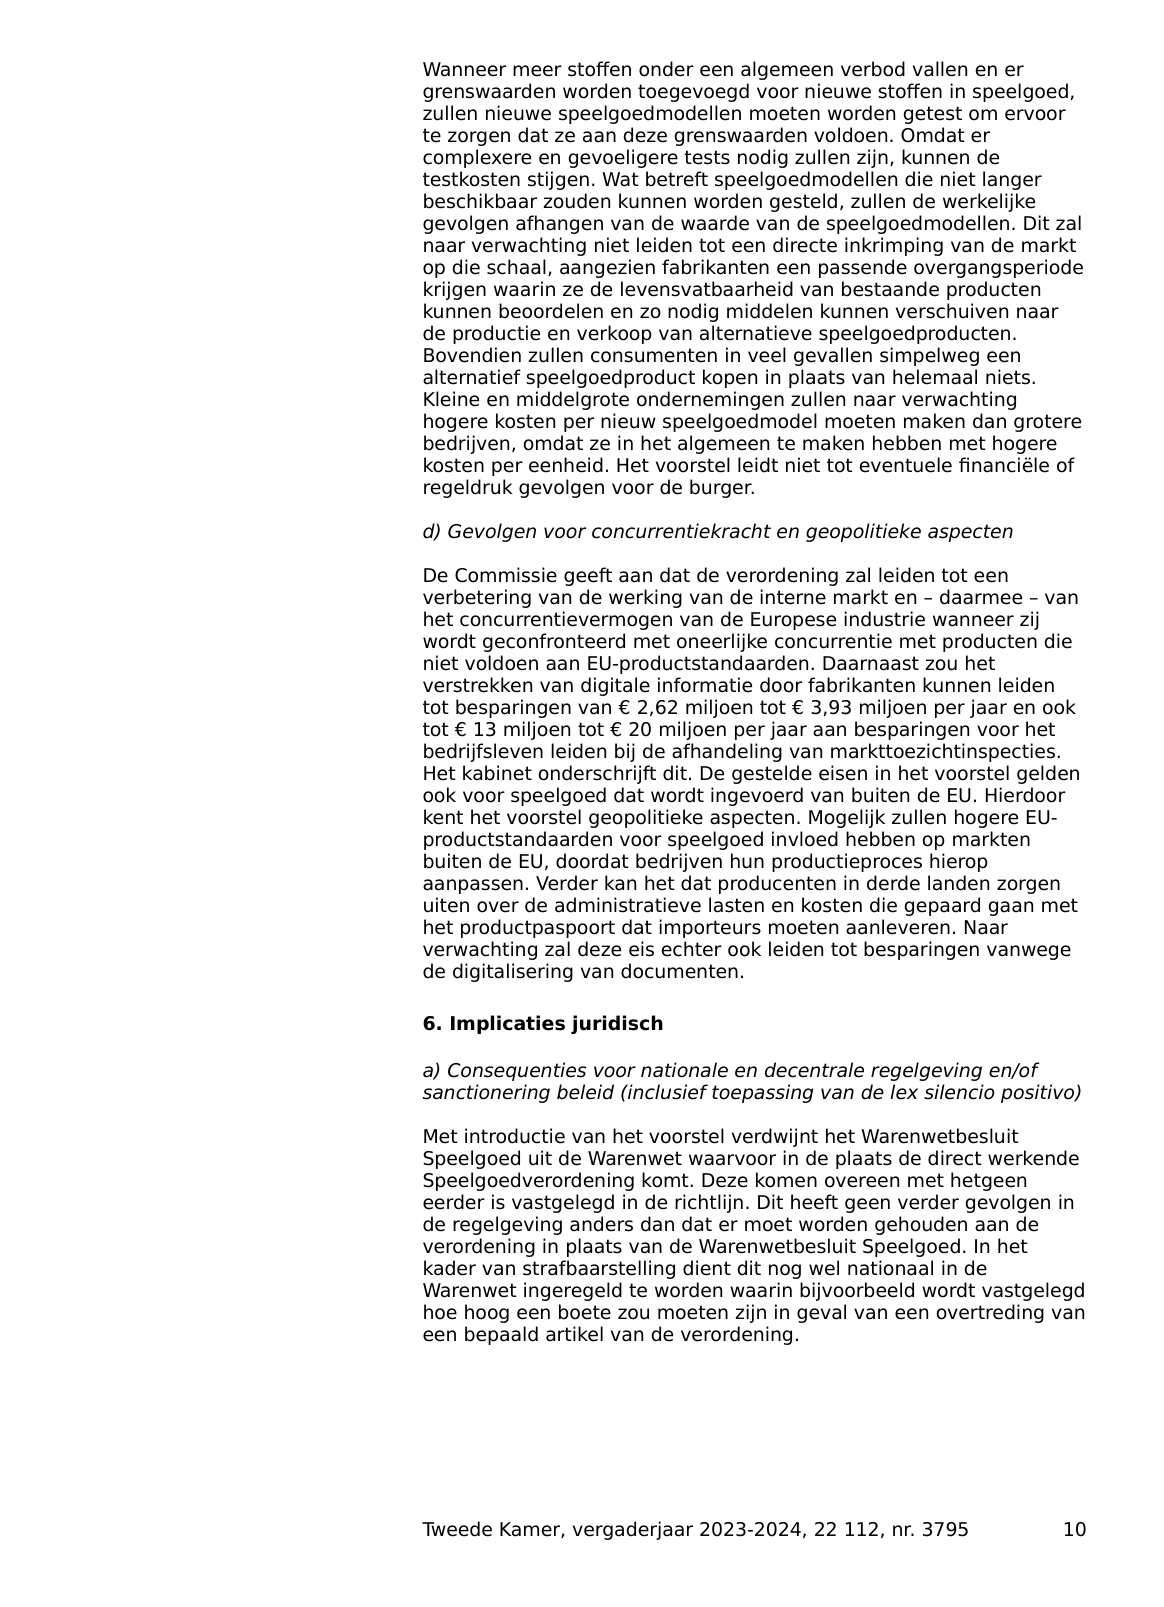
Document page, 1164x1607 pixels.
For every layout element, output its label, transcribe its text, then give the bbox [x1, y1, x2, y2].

subtitle d) Gevolgen voor concurrentiekracht en geopolitieke aspecten [422, 521, 1087, 543]
text Met introductie van het voorstel verdwijnt het Warenwetbesluit Speelgoed uit de Warenwet waarvoor in de plaats de direct werkende Speelgoedverordening komt. Deze komen overeen met hetgeen eerder is vastgelegd in de richtlijn. Dit heeft geen verder gevolgen in de regelgeving anders dan dat er moet worden gehouden aan de verordening in plaats van de Warenwetbesluit Speelgoed. In het kader van strafbaarstelling dient dit nog wel nationaal in de Warenwet ingeregeld te worden waarin bijvoorbeeld wordt vastgelegd hoe hoog een boete zou moeten zijn in geval van een overtreding van een bepaald artikel van de verordening. [422, 1126, 1087, 1346]
text Wanneer meer stoffen onder een algemeen verbod vallen en er grenswaarden worden toegevoegd voor nieuwe stoffen in speelgoed, zullen nieuwe speelgoedmodellen moeten worden getest om ervoor te zorgen dat ze aan deze grenswaarden voldoen. Omdat er complexere en gevoeligere tests nodig zullen zijn, kunnen de testkosten stijgen. Wat betreft speelgoedmodellen die niet langer beschikbaar zouden kunnen worden gesteld, zullen de werkelijke gevolgen afhangen van de waarde van de speelgoedmodellen. Dit zal naar verwachting niet leiden tot een directe inkrimping van de markt op die schaal, aangezien fabrikanten een passende overgangsperiode krijgen waarin ze de levensvatbaarheid van bestaande producten kunnen beoordelen en zo nodig middelen kunnen verschuiven naar de productie en verkoop van alternatieve speelgoedproducten. Bovendien zullen consumenten in veel gevallen simpelweg een alternatief speelgoedproduct kopen in plaats van helemaal niets. Kleine en middelgrote ondernemingen zullen naar verwachting hogere kosten per nieuw speelgoedmodel moeten maken dan grotere bedrijven, omdat ze in het algemeen te maken hebben met hogere kosten per eenheid. Het voorstel leidt niet tot eventuele financiële of regeldruk gevolgen voor de burger. [422, 59, 1087, 499]
text De Commissie geeft aan dat de verordening zal leiden tot een verbetering van de werking van de interne markt en – daarmee – van het concurrentievermogen van de Europese industrie wanneer zij wordt geconfronteerd met oneerlijke concurrentie met producten die niet voldoen aan EU-productstandaarden. Daarnaast zou het verstrekken van digitale informatie door fabrikanten kunnen leiden tot besparingen van € 2,62 miljoen tot € 3,93 miljoen per jaar en ook tot € 13 miljoen tot € 20 miljoen per jaar aan besparingen voor het bedrijfsleven leiden bij de afhandeling van markttoezichtinspecties. Het kabinet onderschrijft dit. De gestelde eisen in het voorstel gelden ook voor speelgoed dat wordt ingevoerd van buiten de EU. Hierdoor kent het voorstel geopolitieke aspecten. Mogelijk zullen hogere EU-productstandaarden voor speelgoed invloed hebben op markten buiten de EU, doordat bedrijven hun productieproces hierop aanpassen. Verder kan het dat producenten in derde landen zorgen uiten over de administratieve lasten en kosten die gepaard gaan met het productpaspoort dat importeurs moeten aanleveren. Naar verwachting zal deze eis echter ook leiden tot besparingen vanwege de digitalisering van documenten. [422, 565, 1087, 983]
subtitle a) Consequenties voor nationale en decentrale regelgeving en/of sanctionering beleid (inclusief toepassing van de lex silencio positivo) [422, 1059, 1087, 1103]
subtitle 6. Implicaties juridisch [422, 1013, 1087, 1034]
